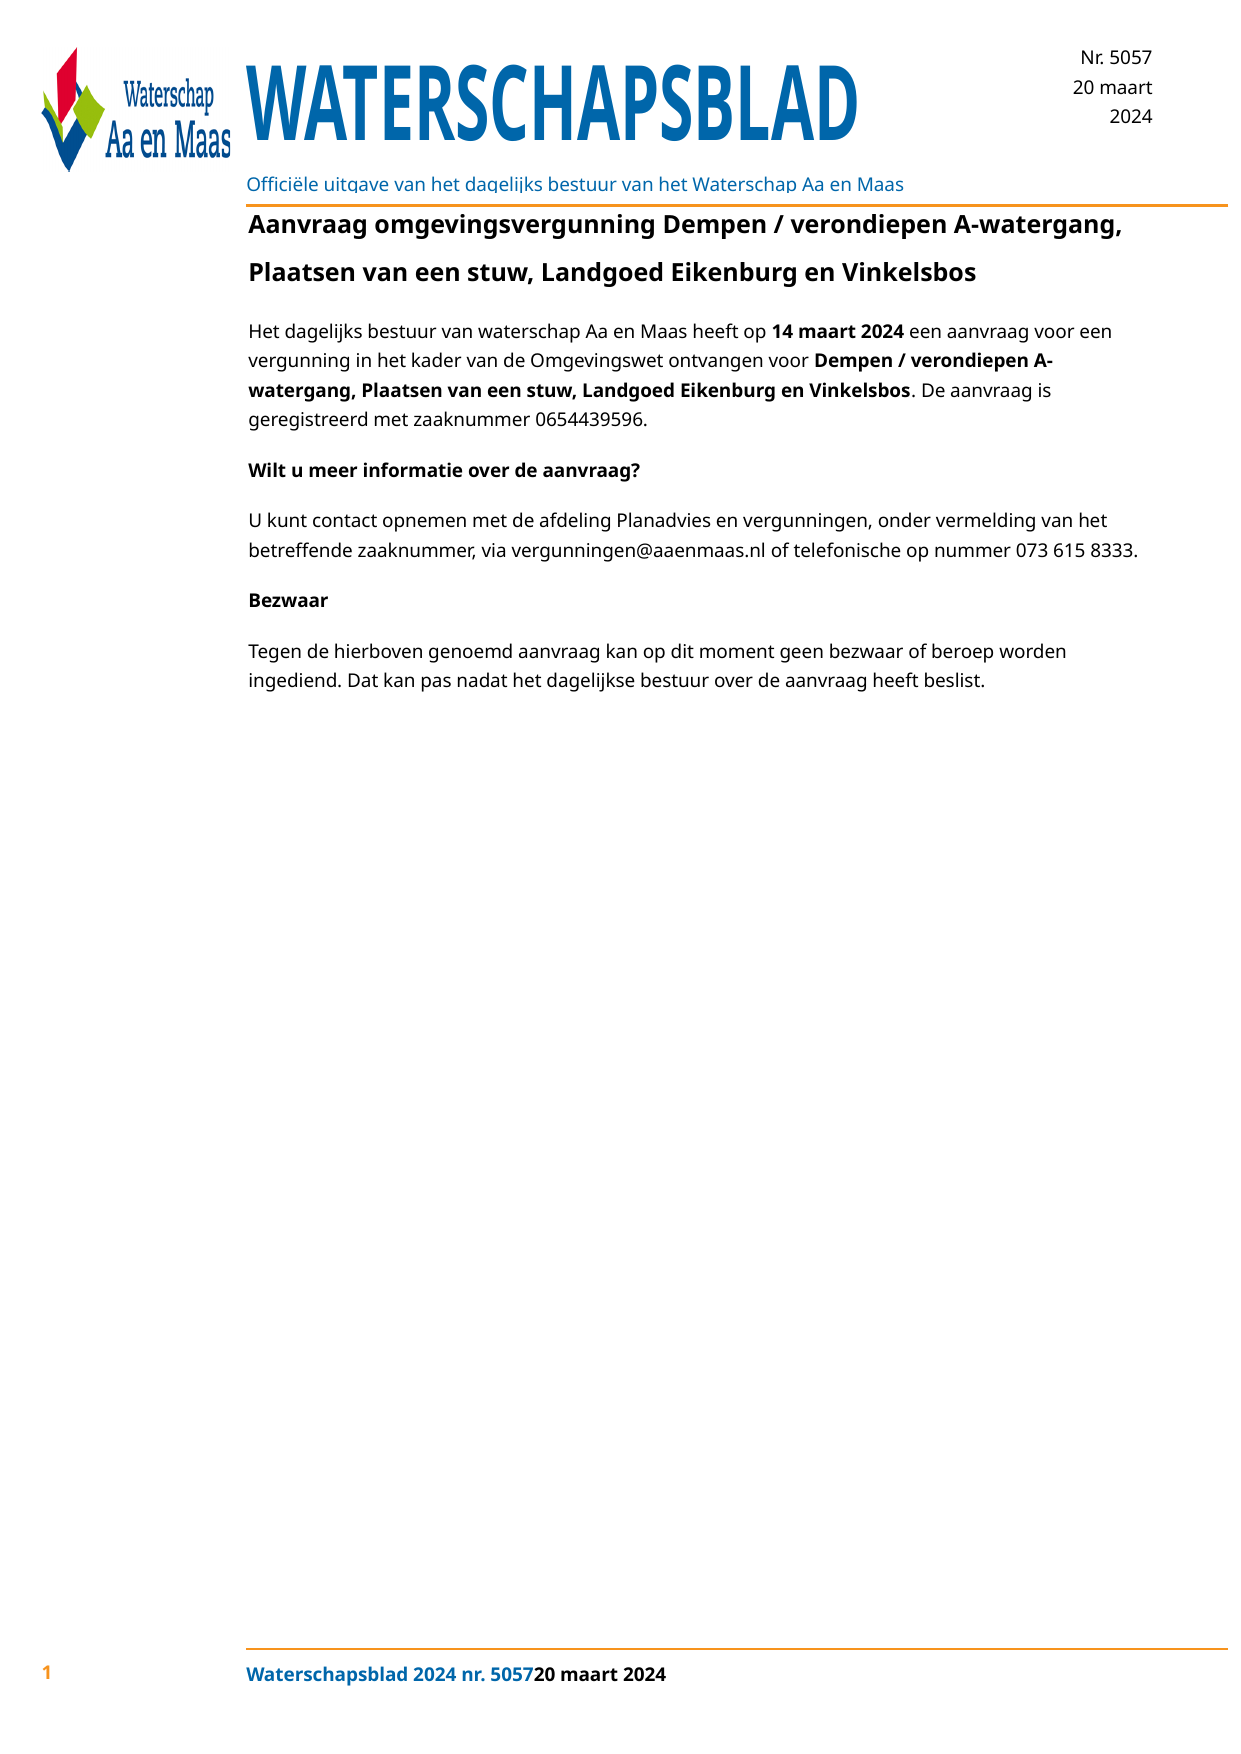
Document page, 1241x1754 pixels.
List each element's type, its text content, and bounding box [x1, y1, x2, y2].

text Het dagelijks bestuur van waterschap Aa en Maas heeft op 14 maart 2024 een aanvraag voor een vergunning in het kader van de Omgevingswet ontvangen voor Dempen / verondiepen A-watergang, Plaatsen van een stuw, Landgoed Eikenburg en Vinkelsbos. De aanvraag is geregistreerd met zaaknummer 0654439596. [248, 318, 1152, 432]
text U kunt contact opnemen met de afdeling Planadvies en vergunningen, onder vermelding van het betreffende zaaknummer, via vergunningen@aaenmaas.nl of telefonische op nummer 073 615 8333. [248, 507, 1152, 563]
text Aanvraag omgevingsvergunning Dempen / verondiepen A-watergang, Plaatsen van een stuw, Landgoed Eikenburg en Vinkelsbos [248, 207, 1152, 288]
text Tegen de hierboven genoemd aanvraag kan op dit moment geen bezwaar of beroep worden ingediend. Dat kan pas nadat het dagelijkse bestuur over de aanvraag heeft beslist. [248, 638, 1152, 693]
text Bezwaar [248, 587, 1152, 613]
picture [41, 47, 231, 172]
text Wilt u meer informatie over de aanvraag? [248, 457, 1152, 483]
